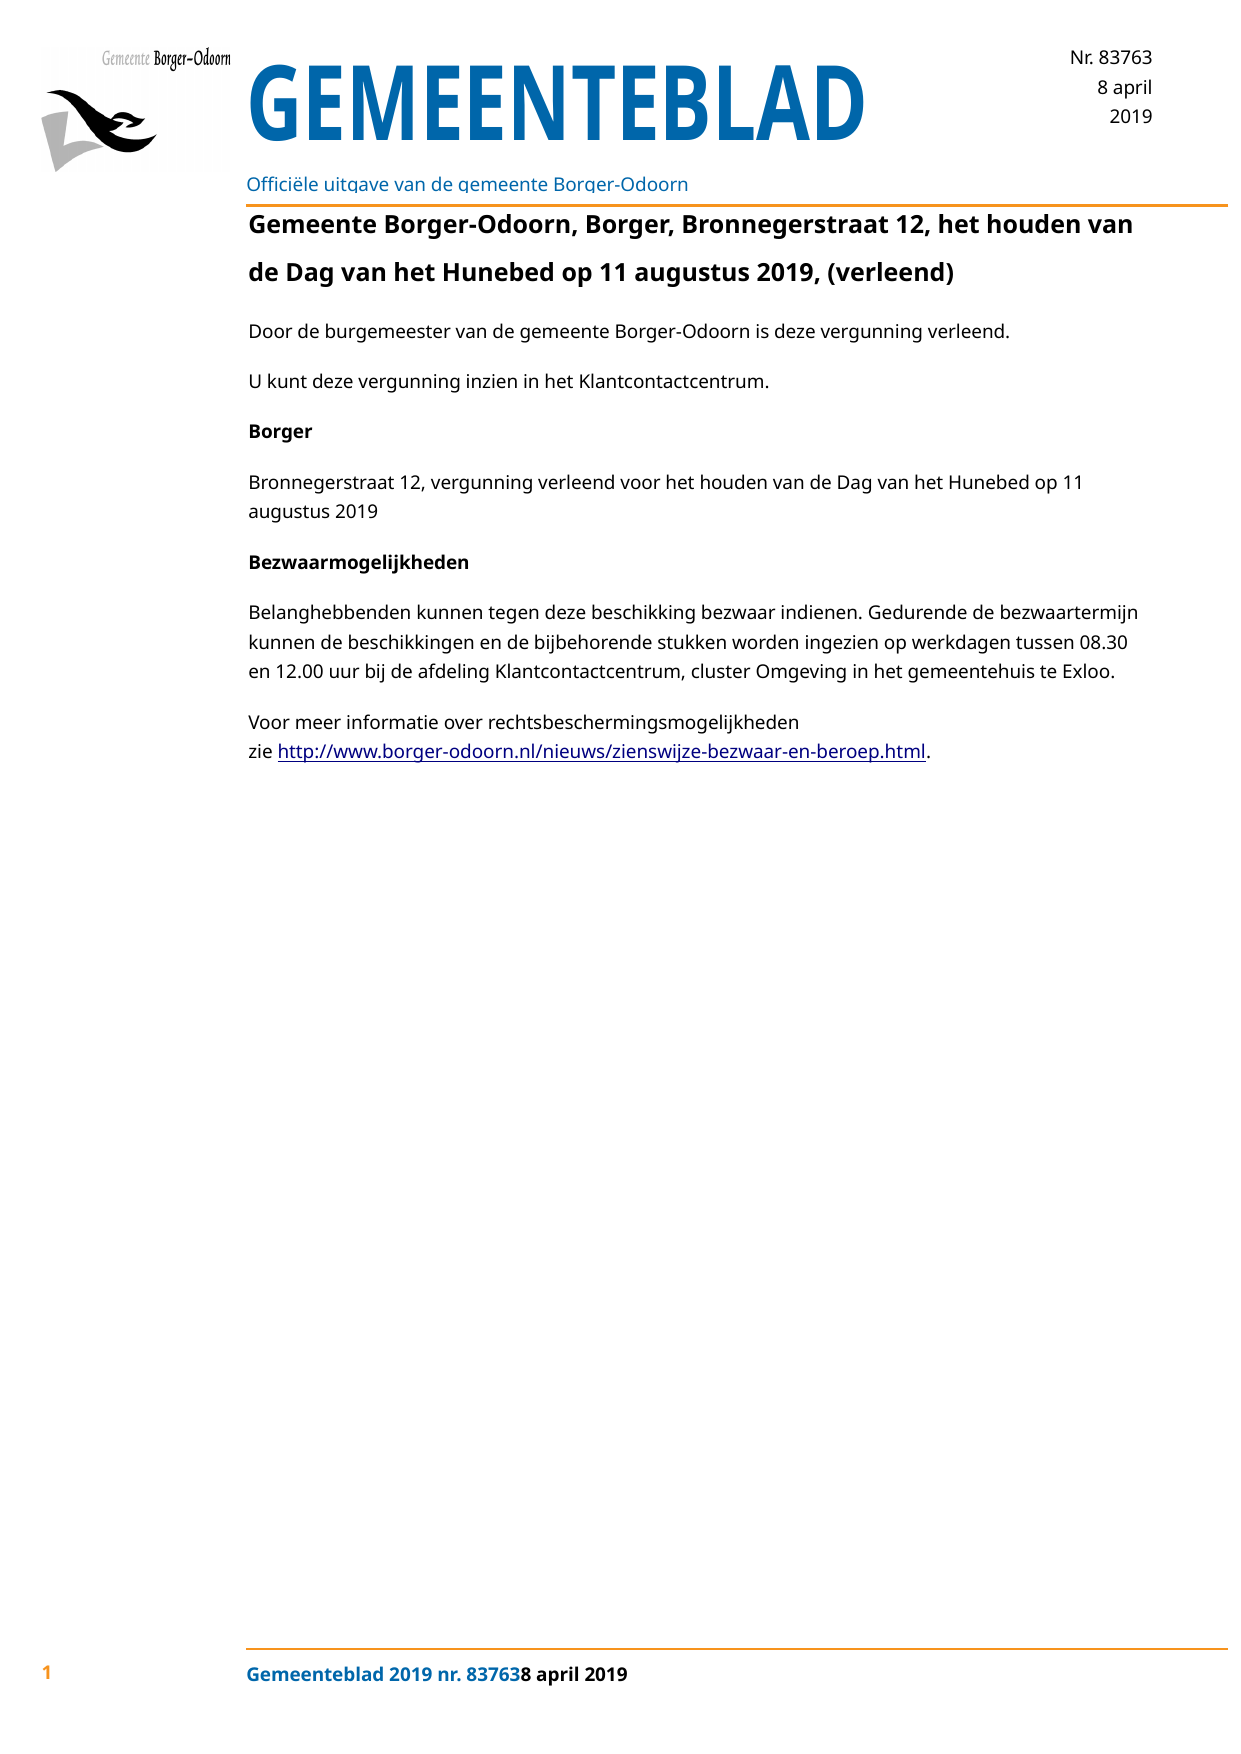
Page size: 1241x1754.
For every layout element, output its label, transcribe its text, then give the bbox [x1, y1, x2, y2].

text Borger [248, 419, 1152, 444]
text Belanghebbenden kunnen tegen deze beschikking bezwaar indienen. Gedurende de bezwaartermijn kunnen de beschikkingen en de bijbehorende stukken worden ingezien op werkdagen tussen 08.30 en 12.00 uur bij de afdeling Klantcontactcentrum, cluster Omgeving in het gemeentehuis te Exloo. [248, 599, 1152, 684]
text U kunt deze vergunning inzien in het Klantcontactcentrum. [248, 368, 1152, 394]
text Bronnegerstraat 12, vergunning verleend voor het houden van de Dag van het Hunebed op 11 augustus 2019 [248, 469, 1152, 524]
text Voor meer informatie over rechtsbeschermingsmogelijkheden zie http://www.borger-odoorn.nl/nieuws/zienswijze-bezwaar-en-beroep.html. [248, 709, 1152, 764]
text Door de burgemeester van de gemeente Borger-Odoorn is deze vergunning verleend. [248, 318, 1152, 344]
text Gemeente Borger-Odoorn, Borger, Bronnegerstraat 12, het houden van de Dag van het Hunebed op 11 augustus 2019, (verleend) [248, 207, 1152, 288]
text Bezwaarmogelijkheden [248, 549, 1152, 575]
picture [41, 47, 231, 172]
